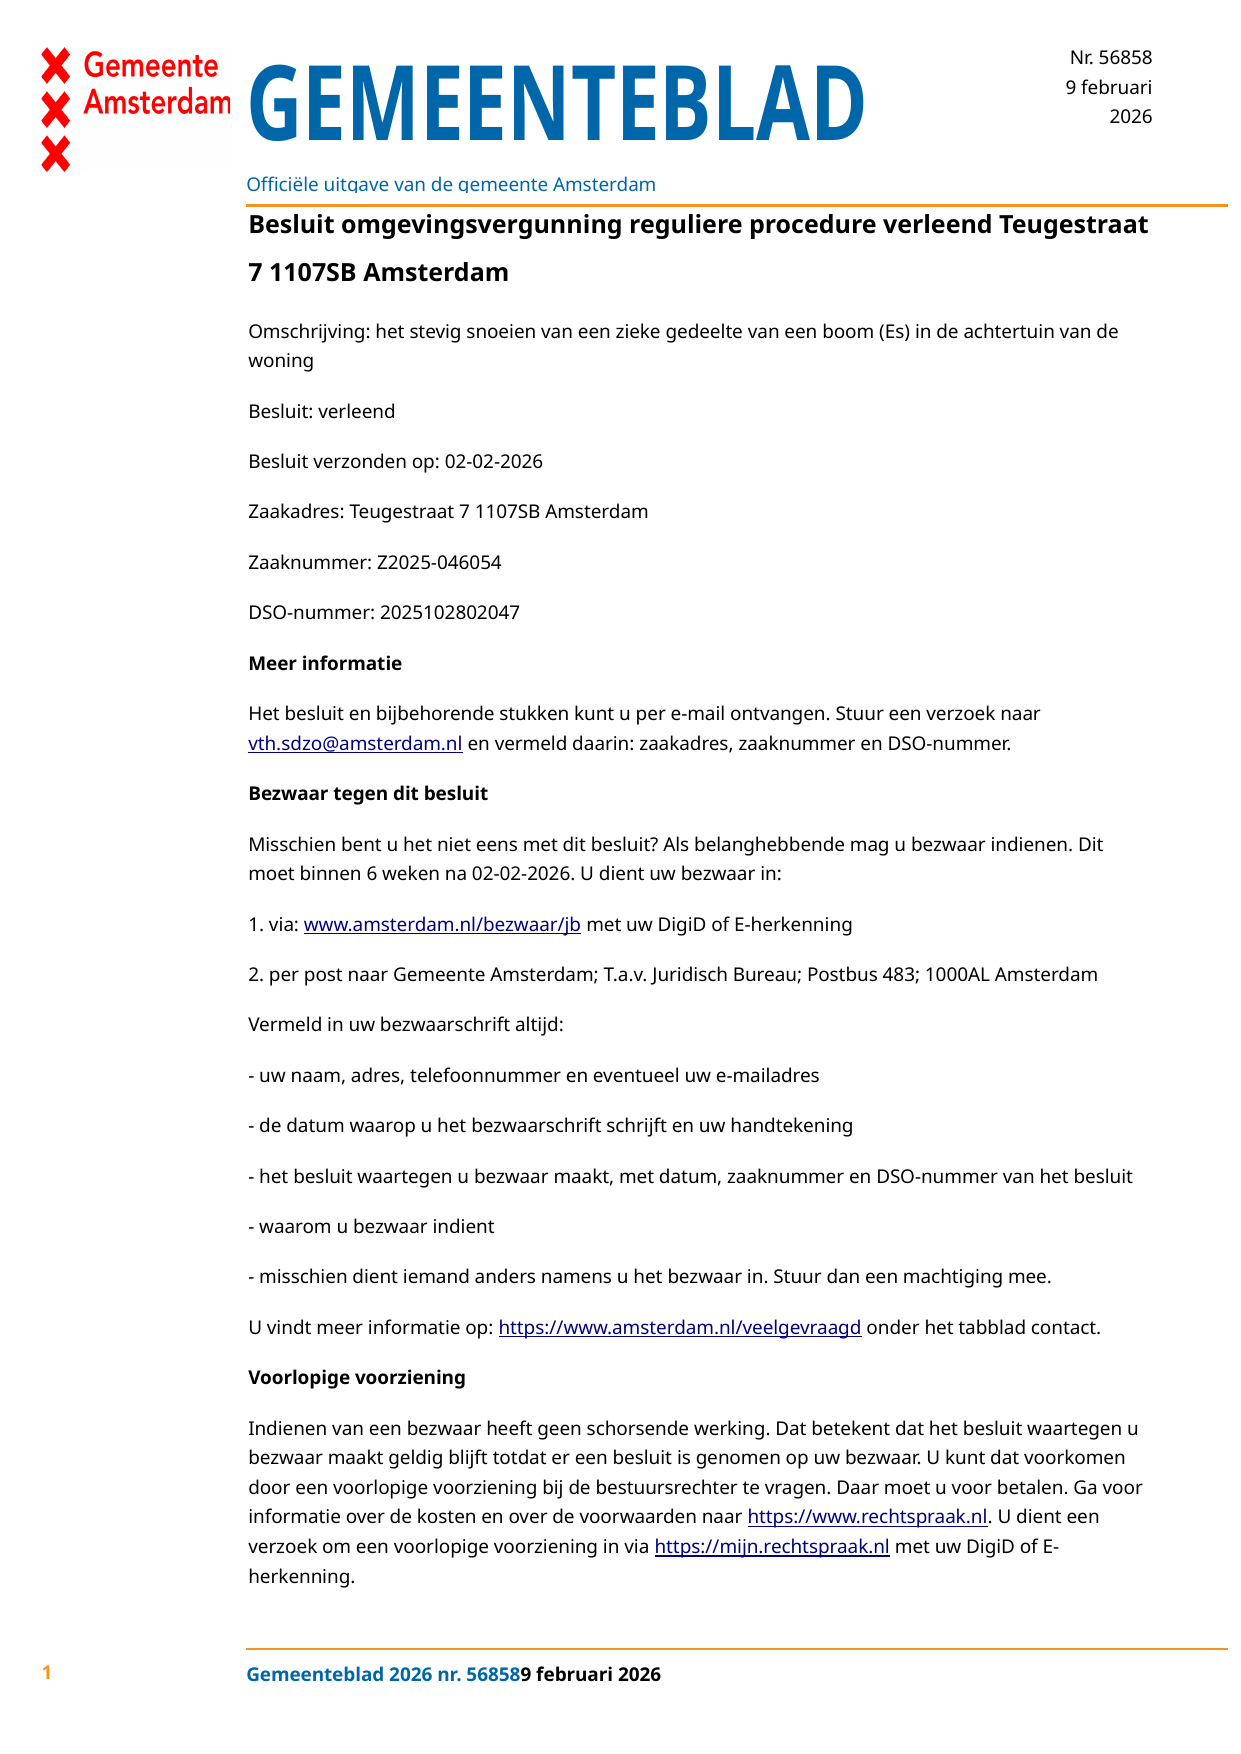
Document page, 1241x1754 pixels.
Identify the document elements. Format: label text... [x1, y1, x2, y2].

text - de datum waarop u het bezwaarschrift schrijft en uw handtekening [248, 1112, 1152, 1138]
text - uw naam, adres, telefoonnummer en eventueel uw e-mailadres [248, 1062, 1152, 1088]
text Misschien bent u het niet eens met dit besluit? Als belanghebbende mag u bezwaar indienen. Dit moet binnen 6 weken na 02-02-2026. U dient uw bezwaar in: [248, 831, 1152, 886]
text - misschien dient iemand anders namens u het bezwaar in. Stuur dan een machtiging mee. [248, 1264, 1152, 1289]
text - het besluit waartegen u bezwaar maakt, met datum, zaaknummer en DSO-nummer van het besluit [248, 1163, 1152, 1189]
text Meer informatie [248, 650, 1152, 676]
text Voorlopige voorziening [248, 1364, 1152, 1390]
text Omschrijving: het stevig snoeien van een zieke gedeelte van een boom (Es) in de achtertuin van de woning [248, 318, 1152, 373]
text Indienen van een bezwaar heeft geen schorsende werking. Dat betekent dat het besluit waartegen u bezwaar maakt geldig blijft totdat er een besluit is genomen op uw bezwaar. U kunt dat voorkomen door een voorlopige voorziening bij de bestuursrechter te vragen. Daar moet u voor betalen. Ga voor informatie over de kosten en over de voorwaarden naar https://www.rechtspraak.nl. U dient een verzoek om een voorlopige voorziening in via https://mijn.rechtspraak.nl met uw DigiD of E-herkenning. [248, 1415, 1152, 1589]
text - waarom u bezwaar indient [248, 1213, 1152, 1239]
text Bezwaar tegen dit besluit [248, 780, 1152, 806]
text Zaakadres: Teugestraat 7 1107SB Amsterdam [248, 499, 1152, 524]
text Besluit verzonden op: 02-02-2026 [248, 448, 1152, 474]
picture [41, 47, 231, 172]
text Het besluit en bijbehorende stukken kunt u per e-mail ontvangen. Stuur een verzoek naar vth.sdzo@amsterdam.nl en vermeld daarin: zaakadres, zaaknummer en DSO-nummer. [248, 700, 1152, 756]
text 2. per post naar Gemeente Amsterdam; T.a.v. Juridisch Bureau; Postbus 483; 1000AL Amsterdam [248, 961, 1152, 987]
text Zaaknummer: Z2025-046054 [248, 549, 1152, 575]
text U vindt meer informatie op: https://www.amsterdam.nl/veelgevraagd onder het tabblad contact. [248, 1314, 1152, 1340]
text 1. via: www.amsterdam.nl/bezwaar/jb met uw DigiD of E-herkenning [248, 911, 1152, 937]
text Besluit: verleend [248, 398, 1152, 424]
text DSO-nummer: 2025102802047 [248, 599, 1152, 625]
text Vermeld in uw bezwaarschrift altijd: [248, 1012, 1152, 1037]
text Besluit omgevingsvergunning reguliere procedure verleend Teugestraat 7 1107SB Amsterdam [248, 207, 1152, 288]
